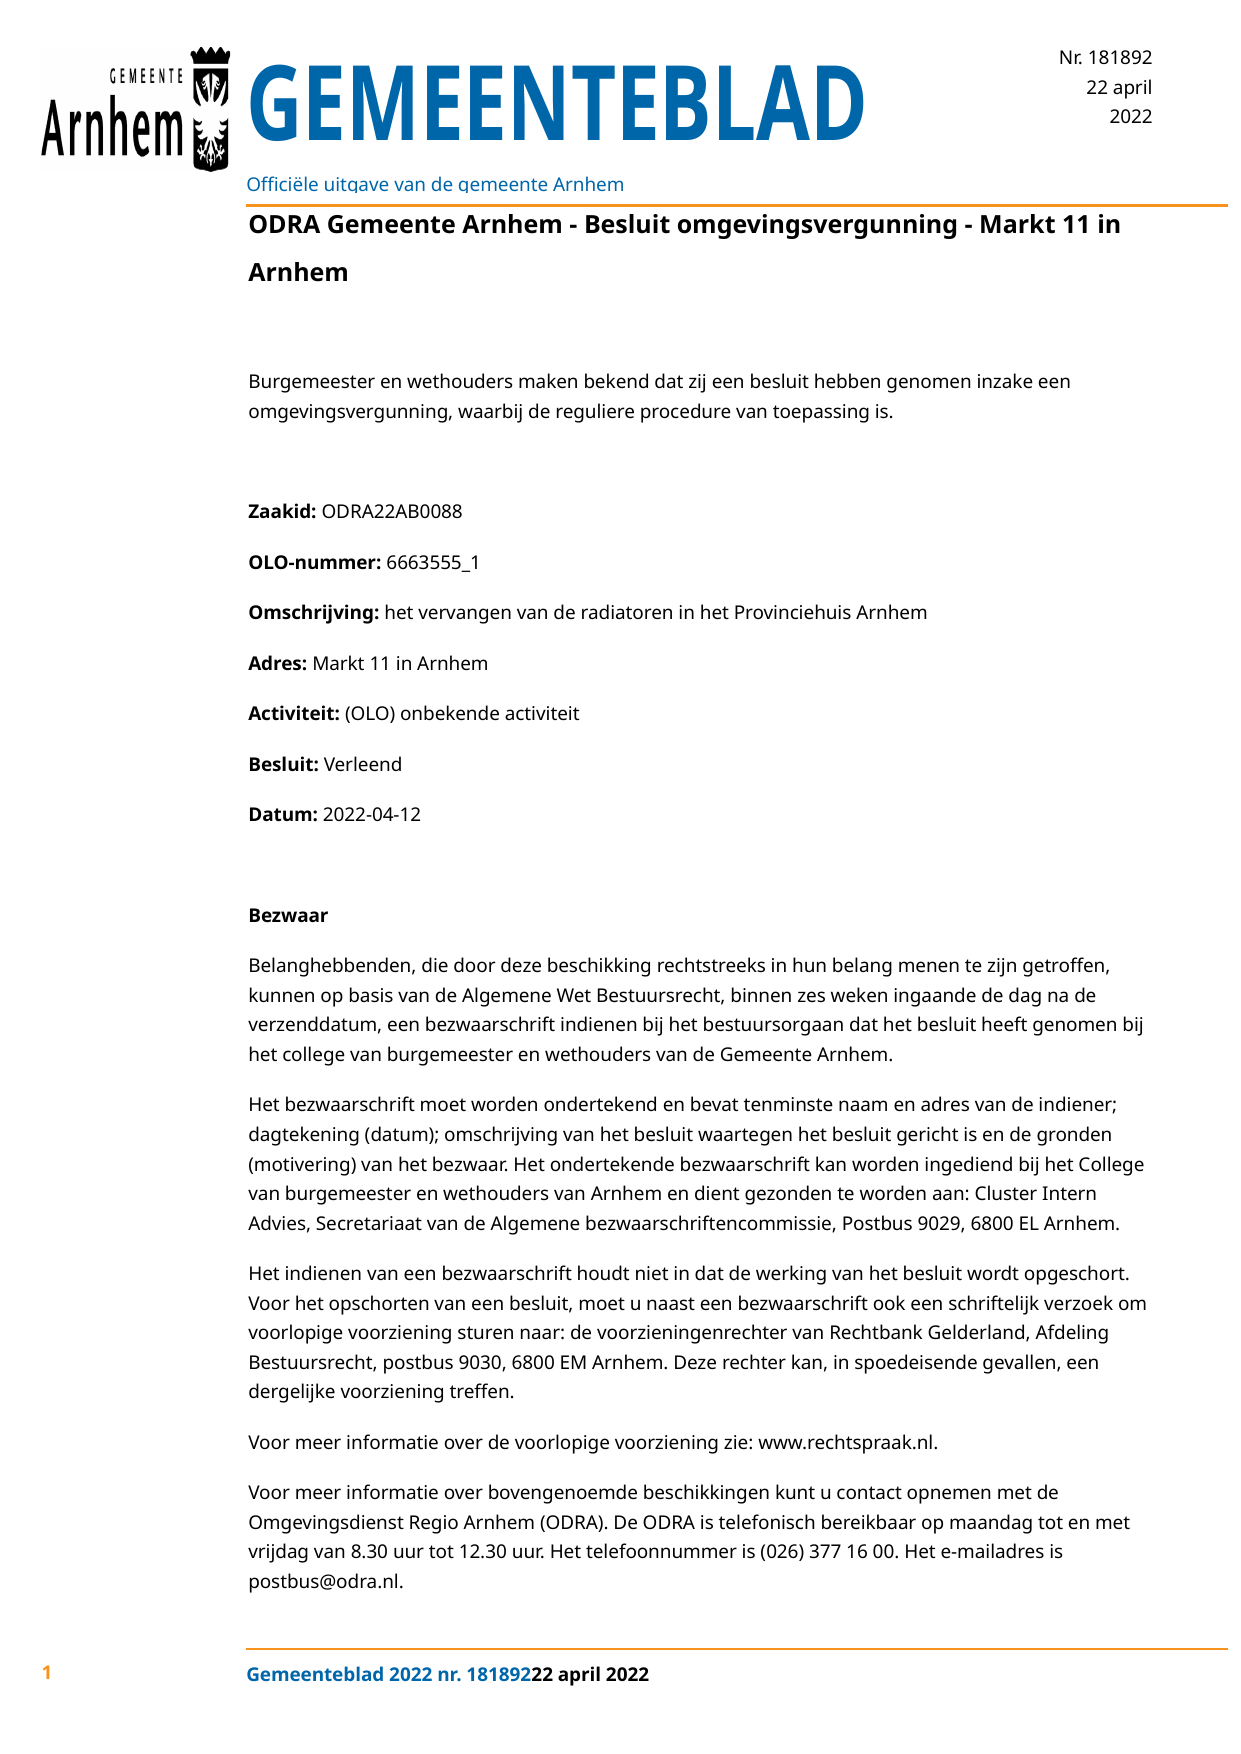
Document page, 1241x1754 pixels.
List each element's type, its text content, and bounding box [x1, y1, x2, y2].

text Voor meer informatie over bovengenoemde beschikkingen kunt u contact opnemen met de Omgevingsdienst Regio Arnhem (ODRA). De ODRA is telefonisch bereikbaar op maandag tot en met vrijdag van 8.30 uur tot 12.30 uur. Het telefoonnummer is (026) 377 16 00. Het e-mailadres is postbus@odra.nl. [248, 1479, 1152, 1594]
text OLO-nummer: 6663555_1 [248, 549, 1152, 575]
text Besluit: Verleend [248, 751, 1152, 777]
text Adres: Markt 11 in Arnhem [248, 650, 1152, 676]
text Datum: 2022-04-12 [248, 801, 1152, 827]
text Belanghebbenden, die door deze beschikking rechtstreeks in hun belang menen te zijn getroffen, kunnen op basis van de Algemene Wet Bestuursrecht, binnen zes weken ingaande de dag na de verzenddatum, een bezwaarschrift indienen bij het bestuursorgaan dat het besluit heeft genomen bij het college van burgemeester en wethouders van de Gemeente Arnhem. [248, 952, 1152, 1067]
text Bezwaar [248, 902, 1152, 928]
text Burgemeester en wethouders maken bekend dat zij een besluit hebben genomen inzake een omgevingsvergunning, waarbij de reguliere procedure van toepassing is. [248, 368, 1152, 424]
text ODRA Gemeente Arnhem - Besluit omgevingsvergunning - Markt 11 in Arnhem [248, 207, 1152, 288]
text Omschrijving: het vervangen van de radiatoren in het Provinciehuis Arnhem [248, 599, 1152, 625]
text Het bezwaarschrift moet worden ondertekend en bevat tenminste naam en adres van de indiener; dagtekening (datum); omschrijving van het besluit waartegen het besluit gericht is en de gronden (motivering) van het bezwaar. Het ondertekende bezwaarschrift kan worden ingediend bij het College van burgemeester en wethouders van Arnhem en dient gezonden te worden aan: Cluster Intern Advies, Secretariaat van de Algemene bezwaarschriftencommissie, Postbus 9029, 6800 EL Arnhem. [248, 1092, 1152, 1236]
text Zaakid: ODRA22AB0088 [248, 499, 1152, 524]
text Voor meer informatie over de voorlopige voorziening zie: www.rechtspraak.nl. [248, 1429, 1152, 1455]
picture [41, 47, 231, 172]
text Het indienen van een bezwaarschrift houdt niet in dat de werking van het besluit wordt opgeschort. Voor het opschorten van een besluit, moet u naast een bezwaarschrift ook een schriftelijk verzoek om voorlopige voorziening sturen naar: de voorzieningenrechter van Rechtbank Gelderland, Afdeling Bestuursrecht, postbus 9030, 6800 EM Arnhem. Deze rechter kan, in spoedeisende gevallen, een dergelijke voorziening treffen. [248, 1260, 1152, 1404]
text Activiteit: (OLO) onbekende activiteit [248, 700, 1152, 726]
